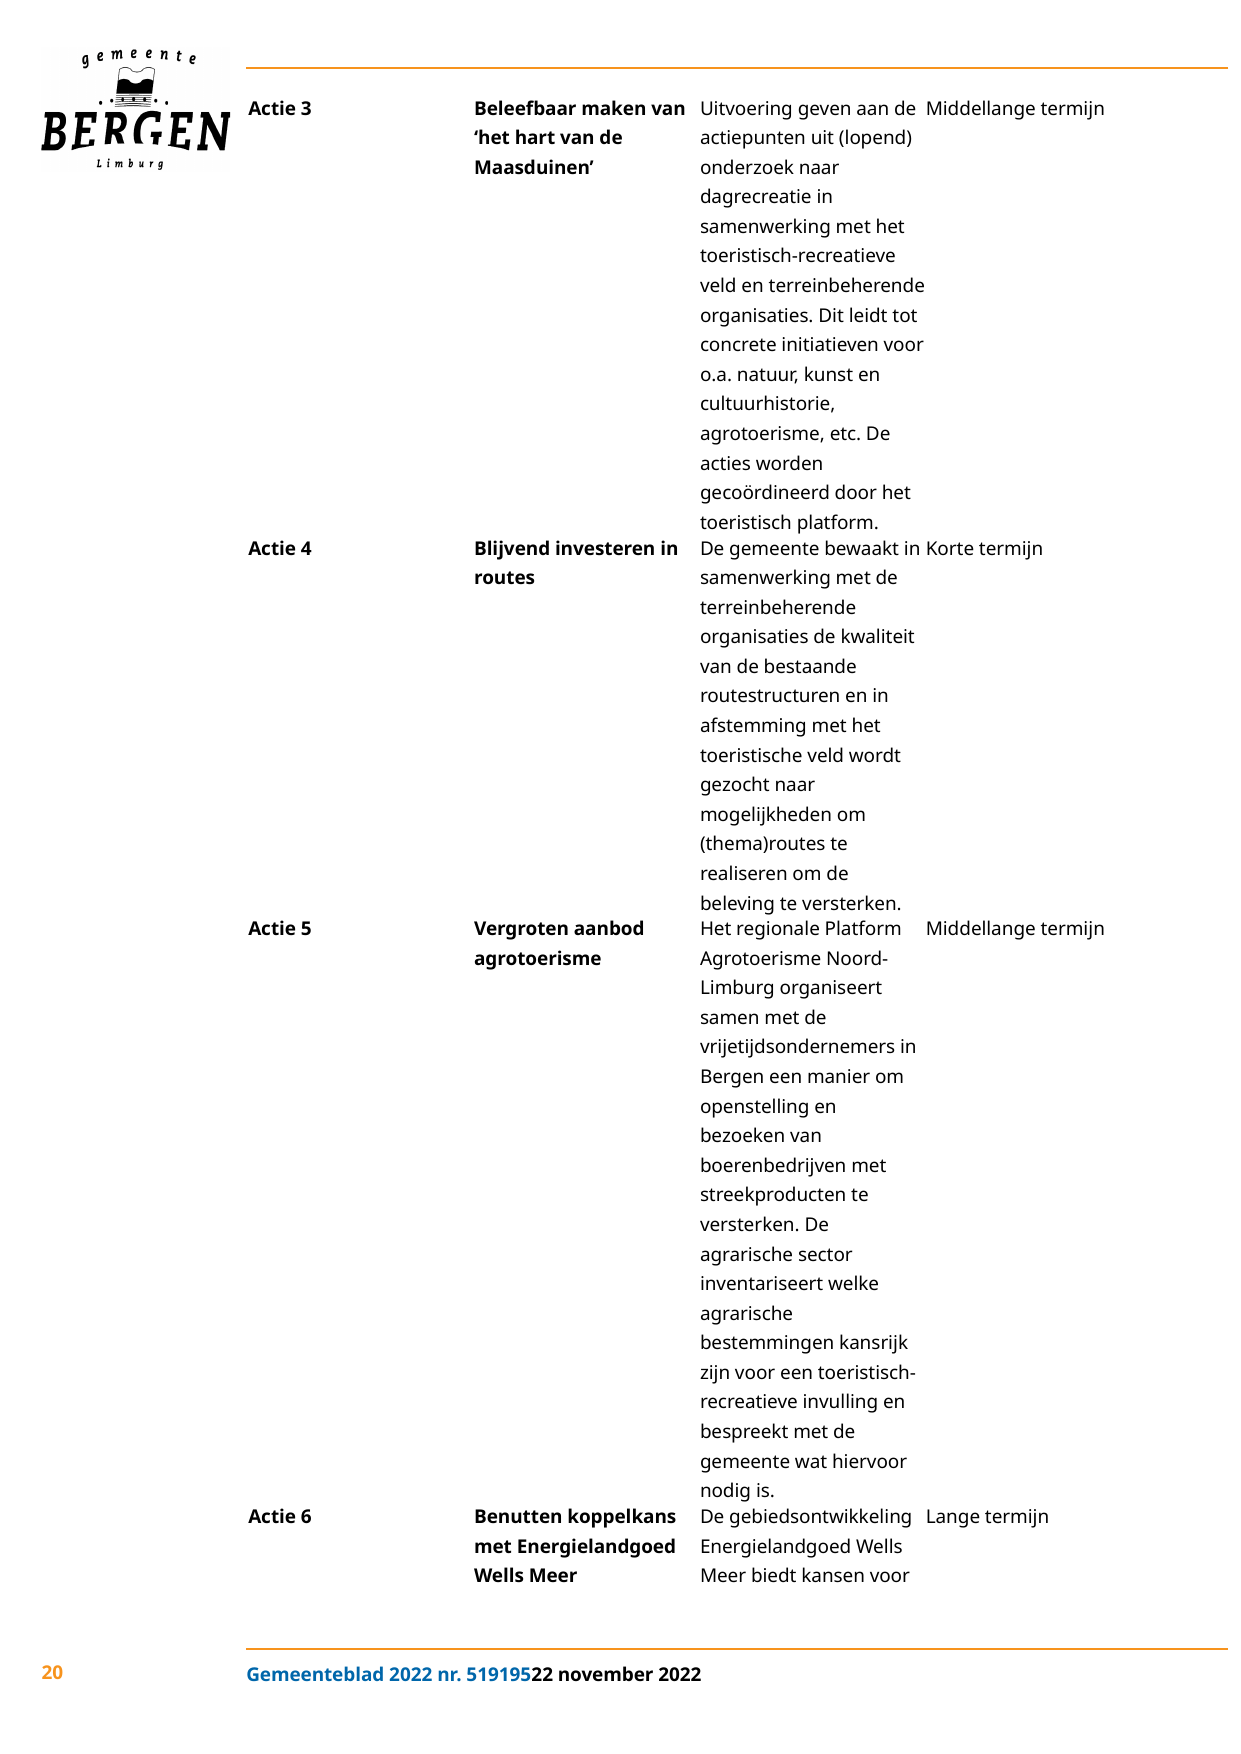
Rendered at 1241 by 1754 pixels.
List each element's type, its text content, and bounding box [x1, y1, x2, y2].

table_cell Lange termijn [926, 1503, 1152, 1588]
table_cell Actie 3 [248, 95, 474, 535]
table_cell Uitvoering geven aan de actiepunten uit (lopend) onderzoek naar dagrecreatie in samenwerking met het toeristisch-recreatieve veld en terreinbeherende organisaties. Dit leidt tot concrete initiatieven voor o.a. natuur, kunst en cultuurhistorie, agrotoerisme, etc. De acties worden gecoördineerd door het toeristisch platform. [700, 95, 926, 535]
table_cell Beleefbaar maken van ‘het hart van de Maasduinen’ [474, 95, 700, 535]
table_cell Blijvend investeren in routes [474, 535, 700, 915]
table_cell Actie 5 [248, 915, 474, 1503]
table_cell De gemeente bewaakt in samenwerking met de terreinbeherende organisaties de kwaliteit van de bestaande routestructuren en in afstemming met het toeristische veld wordt gezocht naar mogelijkheden om (thema)routes te realiseren om de beleving te versterken. [700, 535, 926, 915]
table_cell De gebiedsontwikkeling Energielandgoed Wells Meer biedt kansen voor [700, 1503, 926, 1588]
table_cell Actie 4 [248, 535, 474, 915]
table_cell Middellange termijn [926, 95, 1152, 535]
picture [41, 47, 231, 172]
table_cell Middellange termijn [926, 915, 1152, 1503]
table_cell Het regionale Platform Agrotoerisme Noord-Limburg organiseert samen met de vrijetijdsondernemers in Bergen een manier om openstelling en bezoeken van boerenbedrijven met streekproducten te versterken. De agrarische sector inventariseert welke agrarische bestemmingen kansrijk zijn voor een toeristisch-recreatieve invulling en bespreekt met de gemeente wat hiervoor nodig is. [700, 915, 926, 1503]
table_cell Vergroten aanbod agrotoerisme [474, 915, 700, 1503]
table_cell Actie 6 [248, 1503, 474, 1588]
table_cell Benutten koppelkans met Energielandgoed Wells Meer [474, 1503, 700, 1588]
table_cell Korte termijn [926, 535, 1152, 915]
